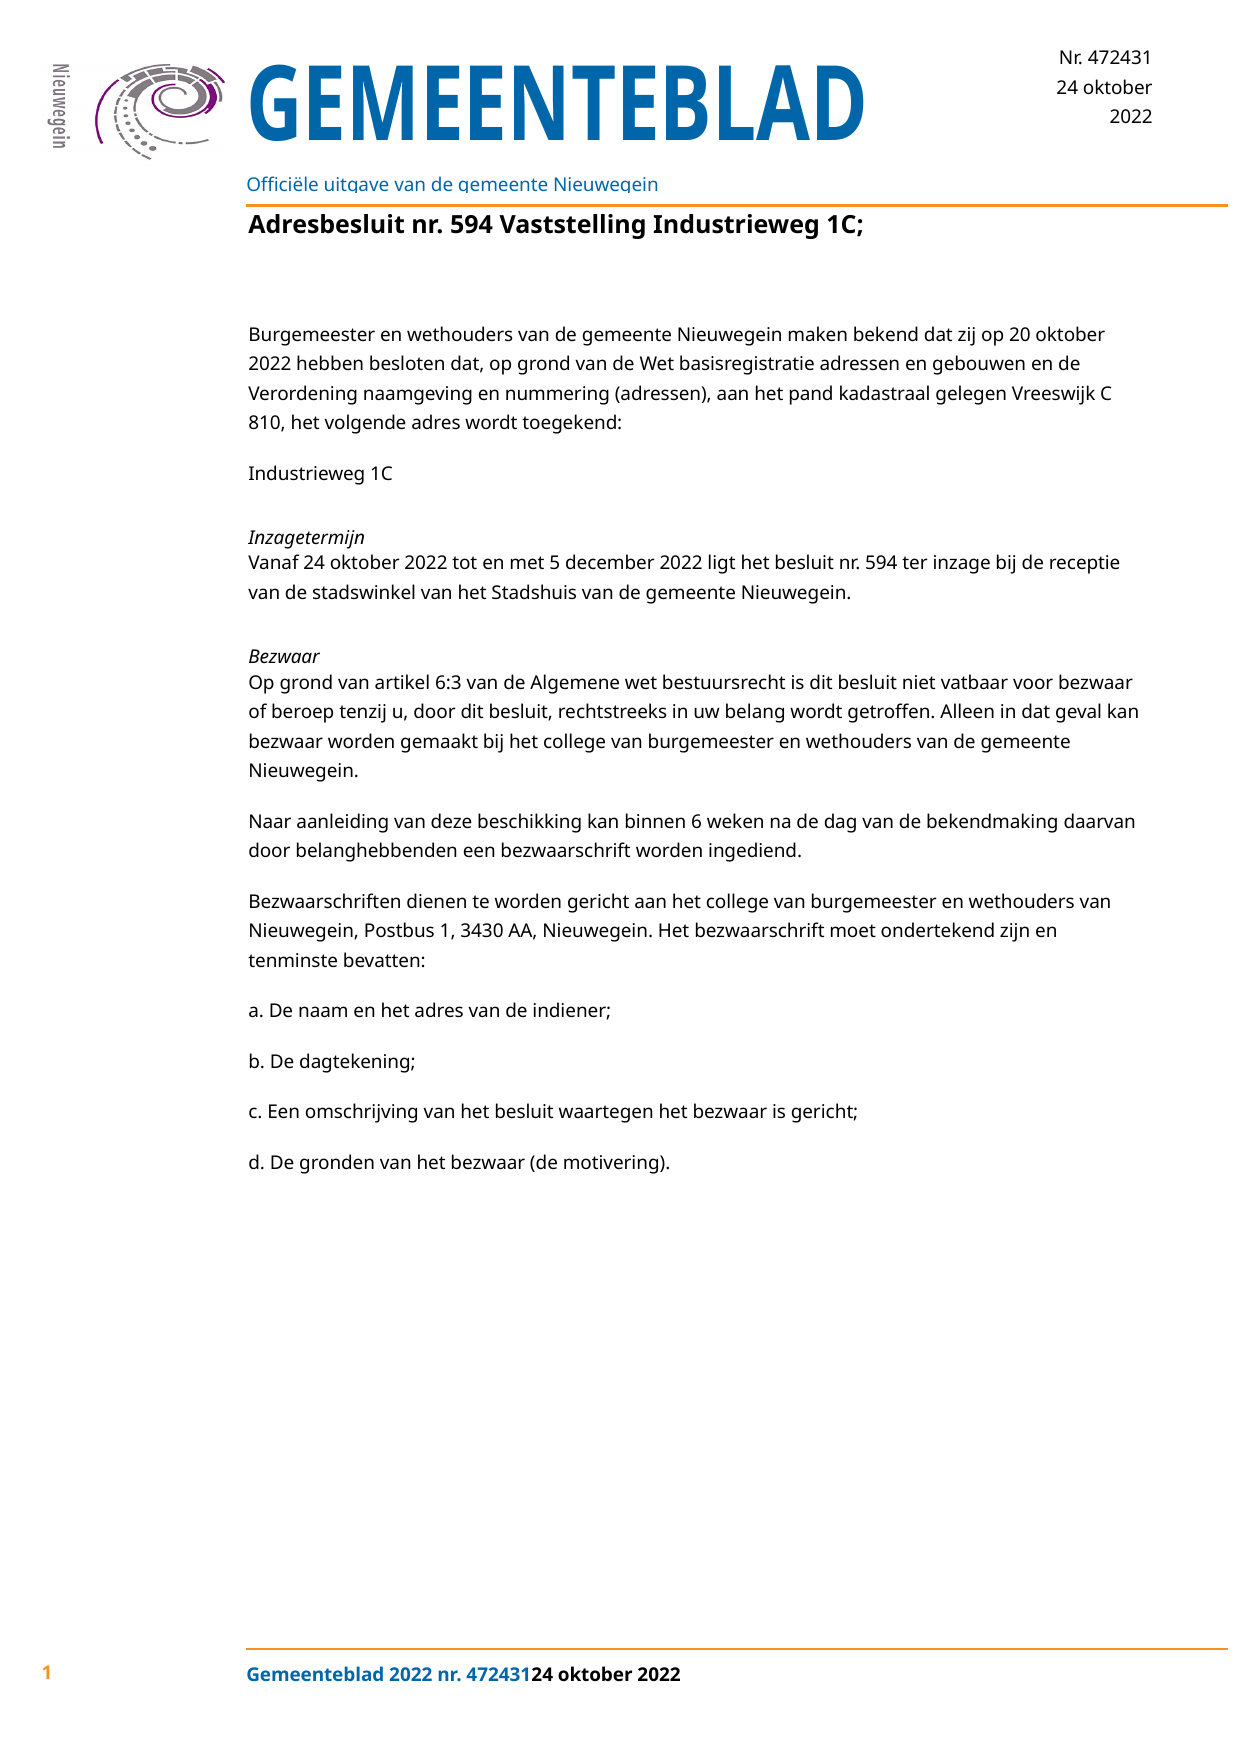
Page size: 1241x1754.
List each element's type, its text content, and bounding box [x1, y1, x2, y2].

text Bezwaar [248, 643, 1152, 669]
text Op grond van artikel 6:3 van de Algemene wet bestuursrecht is dit besluit niet vatbaar voor bezwaar of beroep tenzij u, door dit besluit, rechtstreeks in uw belang wordt getroffen. Alleen in dat geval kan bezwaar worden gemaakt bij het college van burgemeester en wethouders van de gemeente Nieuwegein. [248, 669, 1152, 783]
text d. De gronden van het bezwaar (de motivering). [248, 1149, 1152, 1174]
text Bezwaarschriften dienen te worden gericht aan het college van burgemeester en wethouders van Nieuwegein, Postbus 1, 3430 AA, Nieuwegein. Het bezwaarschrift moet ondertekend zijn en tenminste bevatten: [248, 888, 1152, 973]
text Inzagetermijn [248, 524, 1152, 549]
text Vanaf 24 oktober 2022 tot en met 5 december 2022 ligt het besluit nr. 594 ter inzage bij de receptie van de stadswinkel van het Stadshuis van de gemeente Nieuwegein. [248, 549, 1152, 605]
text c. Een omschrijving van het besluit waartegen het bezwaar is gericht; [248, 1098, 1152, 1124]
text Industrieweg 1C [248, 460, 1152, 486]
picture [41, 47, 231, 172]
text Adresbesluit nr. 594 Vaststelling Industrieweg 1C; [248, 207, 1152, 241]
text a. De naam en het adres van de indiener; [248, 998, 1152, 1023]
text Burgemeester en wethouders van de gemeente Nieuwegein maken bekend dat zij op 20 oktober 2022 hebben besloten dat, op grond van de Wet basisregistratie adressen en gebouwen en de Verordening naamgeving en nummering (adressen), aan het pand kadastraal gelegen Vreeswijk C 810, het volgende adres wordt toegekend: [248, 321, 1152, 435]
text Naar aanleiding van deze beschikking kan binnen 6 weken na de dag van de bekendmaking daarvan door belanghebbenden een bezwaarschrift worden ingediend. [248, 808, 1152, 863]
text b. De dagtekening; [248, 1048, 1152, 1074]
